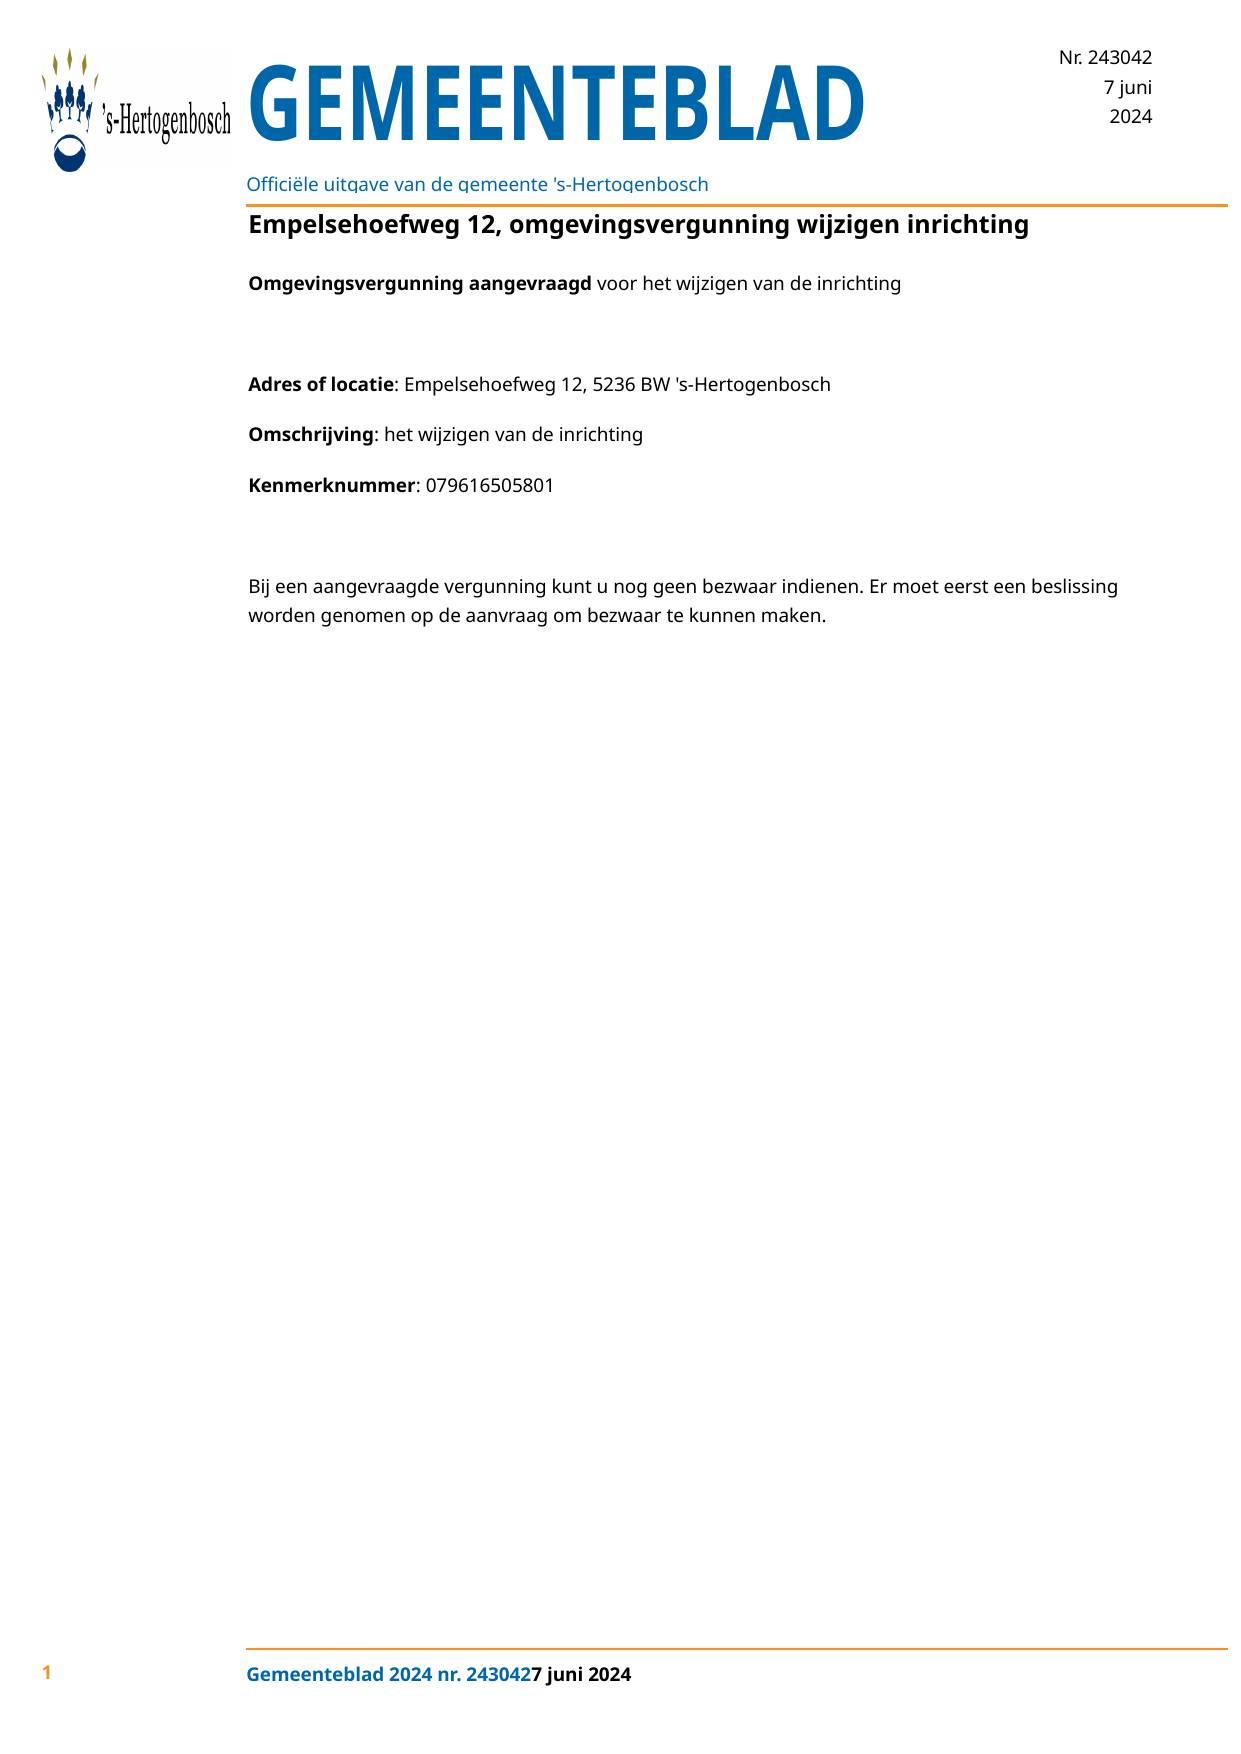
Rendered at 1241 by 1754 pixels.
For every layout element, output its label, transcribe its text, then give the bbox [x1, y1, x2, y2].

text Adres of locatie: Empelsehoefweg 12, 5236 BW 's-Hertogenbosch [248, 371, 1152, 397]
text Omgevingsvergunning aangevraagd voor het wijzigen van de inrichting [248, 270, 1152, 296]
text Omschrijving: het wijzigen van de inrichting [248, 422, 1152, 447]
text Kenmerknummer: 079616505801 [248, 472, 1152, 498]
text Empelsehoefweg 12, omgevingsvergunning wijzigen inrichting [248, 207, 1152, 241]
text Bij een aangevraagde vergunning kunt u nog geen bezwaar indienen. Er moet eerst een beslissing worden genomen op de aanvraag om bezwaar te kunnen maken. [248, 573, 1152, 628]
picture [41, 47, 231, 172]
